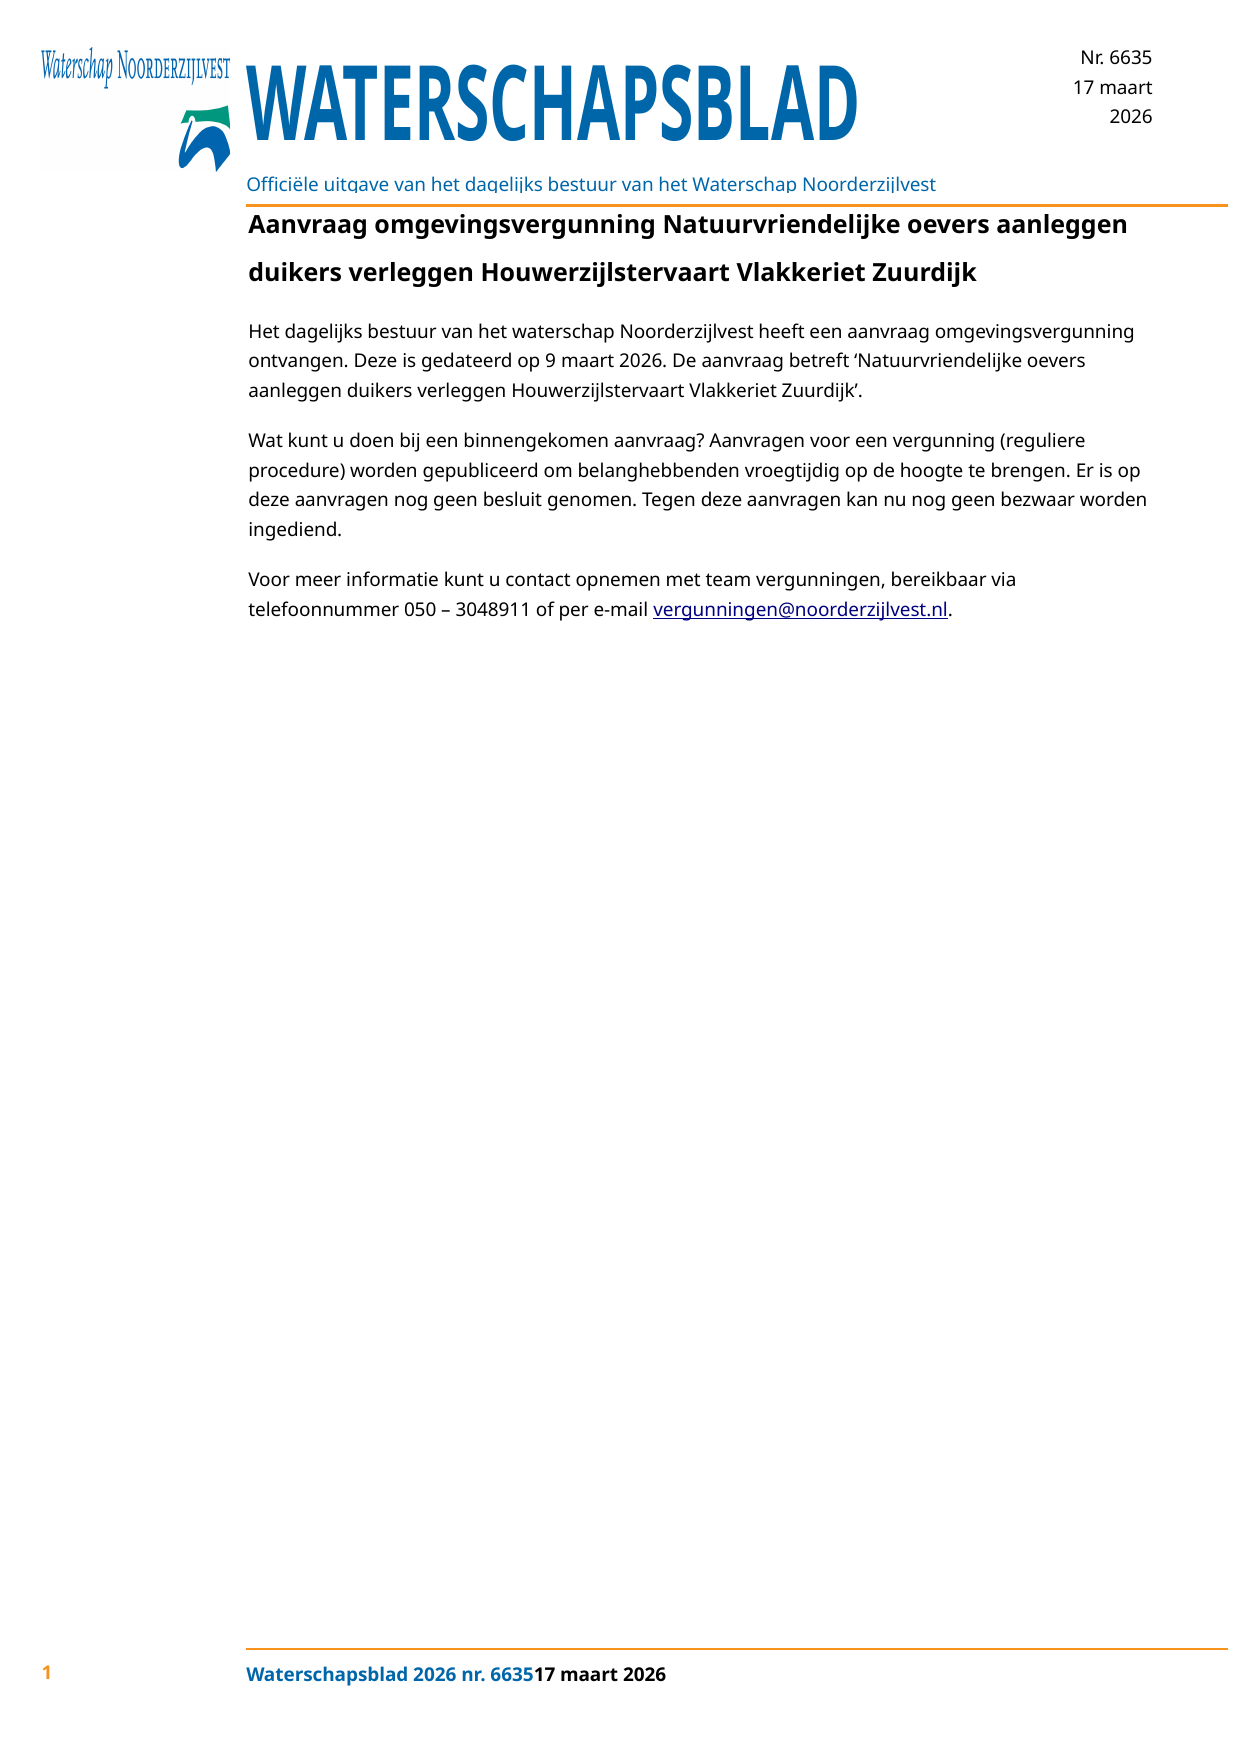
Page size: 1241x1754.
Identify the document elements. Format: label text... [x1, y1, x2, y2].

text Wat kunt u doen bij een binnengekomen aanvraag? Aanvragen voor een vergunning (reguliere procedure) worden gepubliceerd om belanghebbenden vroegtijdig op de hoogte te brengen. Er is op deze aanvragen nog geen besluit genomen. Tegen deze aanvragen kan nu nog geen bezwaar worden ingediend. [248, 427, 1152, 542]
text Aanvraag omgevingsvergunning Natuurvriendelijke oevers aanleggen duikers verleggen Houwerzijlstervaart Vlakkeriet Zuurdijk [248, 207, 1152, 288]
text Voor meer informatie kunt u contact opnemen met team vergunningen, bereikbaar via telefoonnummer 050 – 3048911 of per e-mail vergunningen@noorderzijlvest.nl. [248, 567, 1152, 622]
picture [41, 47, 231, 172]
text Het dagelijks bestuur van het waterschap Noorderzijlvest heeft een aanvraag omgevingsvergunning ontvangen. Deze is gedateerd op 9 maart 2026. De aanvraag betreft ‘Natuurvriendelijke oevers aanleggen duikers verleggen Houwerzijlstervaart Vlakkeriet Zuurdijk’. [248, 318, 1152, 403]
